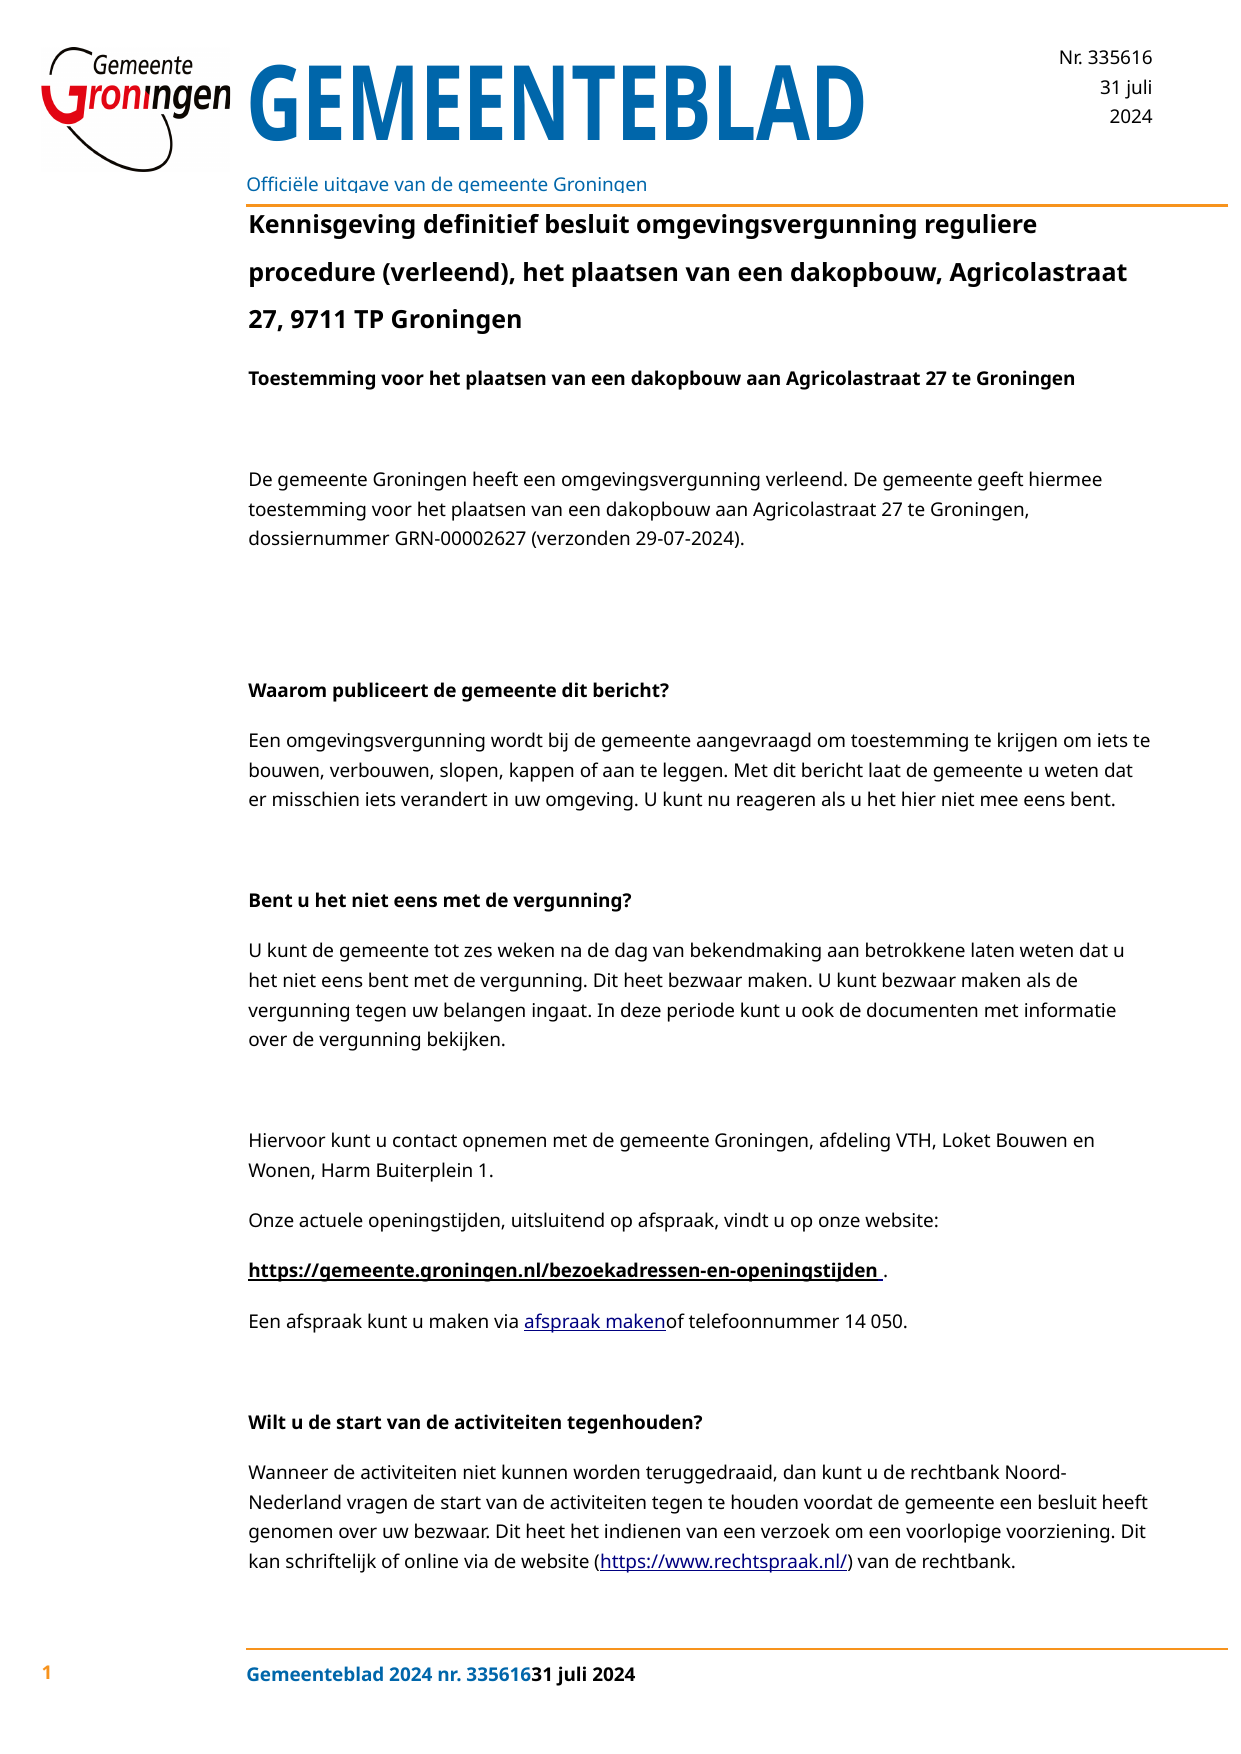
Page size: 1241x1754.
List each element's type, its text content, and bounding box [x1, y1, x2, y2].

text Waarom publiceert de gemeente dit bericht? [248, 677, 1152, 702]
text Bent u het niet eens met de vergunning? [248, 887, 1152, 913]
text Wilt u de start van de activiteiten tegenhouden? [248, 1409, 1152, 1434]
text Een omgevingsvergunning wordt bij de gemeente aangevraagd om toestemming te krijgen om iets te bouwen, verbouwen, slopen, kappen of aan te leggen. Met dit bericht laat de gemeente u weten dat er misschien iets verandert in uw omgeving. U kunt nu reageren als u het hier niet mee eens bent. [248, 727, 1152, 812]
text Toestemming voor het plaatsen van een dakopbouw aan Agricolastraat 27 te Groningen [248, 366, 1152, 391]
picture [41, 47, 231, 172]
text Wanneer de activiteiten niet kunnen worden teruggedraaid, dan kunt u de rechtbank Noord-Nederland vragen de start van de activiteiten tegen te houden voordat de gemeente een besluit heeft genomen over uw bezwaar. Dit heet het indienen van een verzoek om een voorlopige voorziening. Dit kan schriftelijk of online via de website (https://www.rechtspraak.nl/) van de rechtbank. [248, 1459, 1152, 1574]
text Onze actuele openingstijden, uitsluitend op afspraak, vindt u op onze website: [248, 1207, 1152, 1233]
text Hiervoor kunt u contact opnemen met de gemeente Groningen, afdeling VTH, Loket Bouwen en Wonen, Harm Buiterplein 1. [248, 1127, 1152, 1182]
text U kunt de gemeente tot zes weken na de dag van bekendmaking aan betrokkene laten weten dat u het niet eens bent met de vergunning. Dit heet bezwaar maken. U kunt bezwaar maken als de vergunning tegen uw belangen ingaat. In deze periode kunt u ook de documenten met informatie over de vergunning bekijken. [248, 938, 1152, 1052]
text De gemeente Groningen heeft een omgevingsvergunning verleend. De gemeente geeft hiermee toestemming voor het plaatsen van een dakopbouw aan Agricolastraat 27 te Groningen, dossiernummer GRN-00002627 (verzonden 29-07-2024). [248, 466, 1152, 551]
text Een afspraak kunt u maken via afspraak makenof telefoonnummer 14 050. [248, 1308, 1152, 1334]
text https://gemeente.groningen.nl/bezoekadressen-en-openingstijden . [248, 1258, 1152, 1283]
text Kennisgeving definitief besluit omgevingsvergunning reguliere procedure (verleend), het plaatsen van een dakopbouw, Agricolastraat 27, 9711 TP Groningen [248, 207, 1152, 336]
